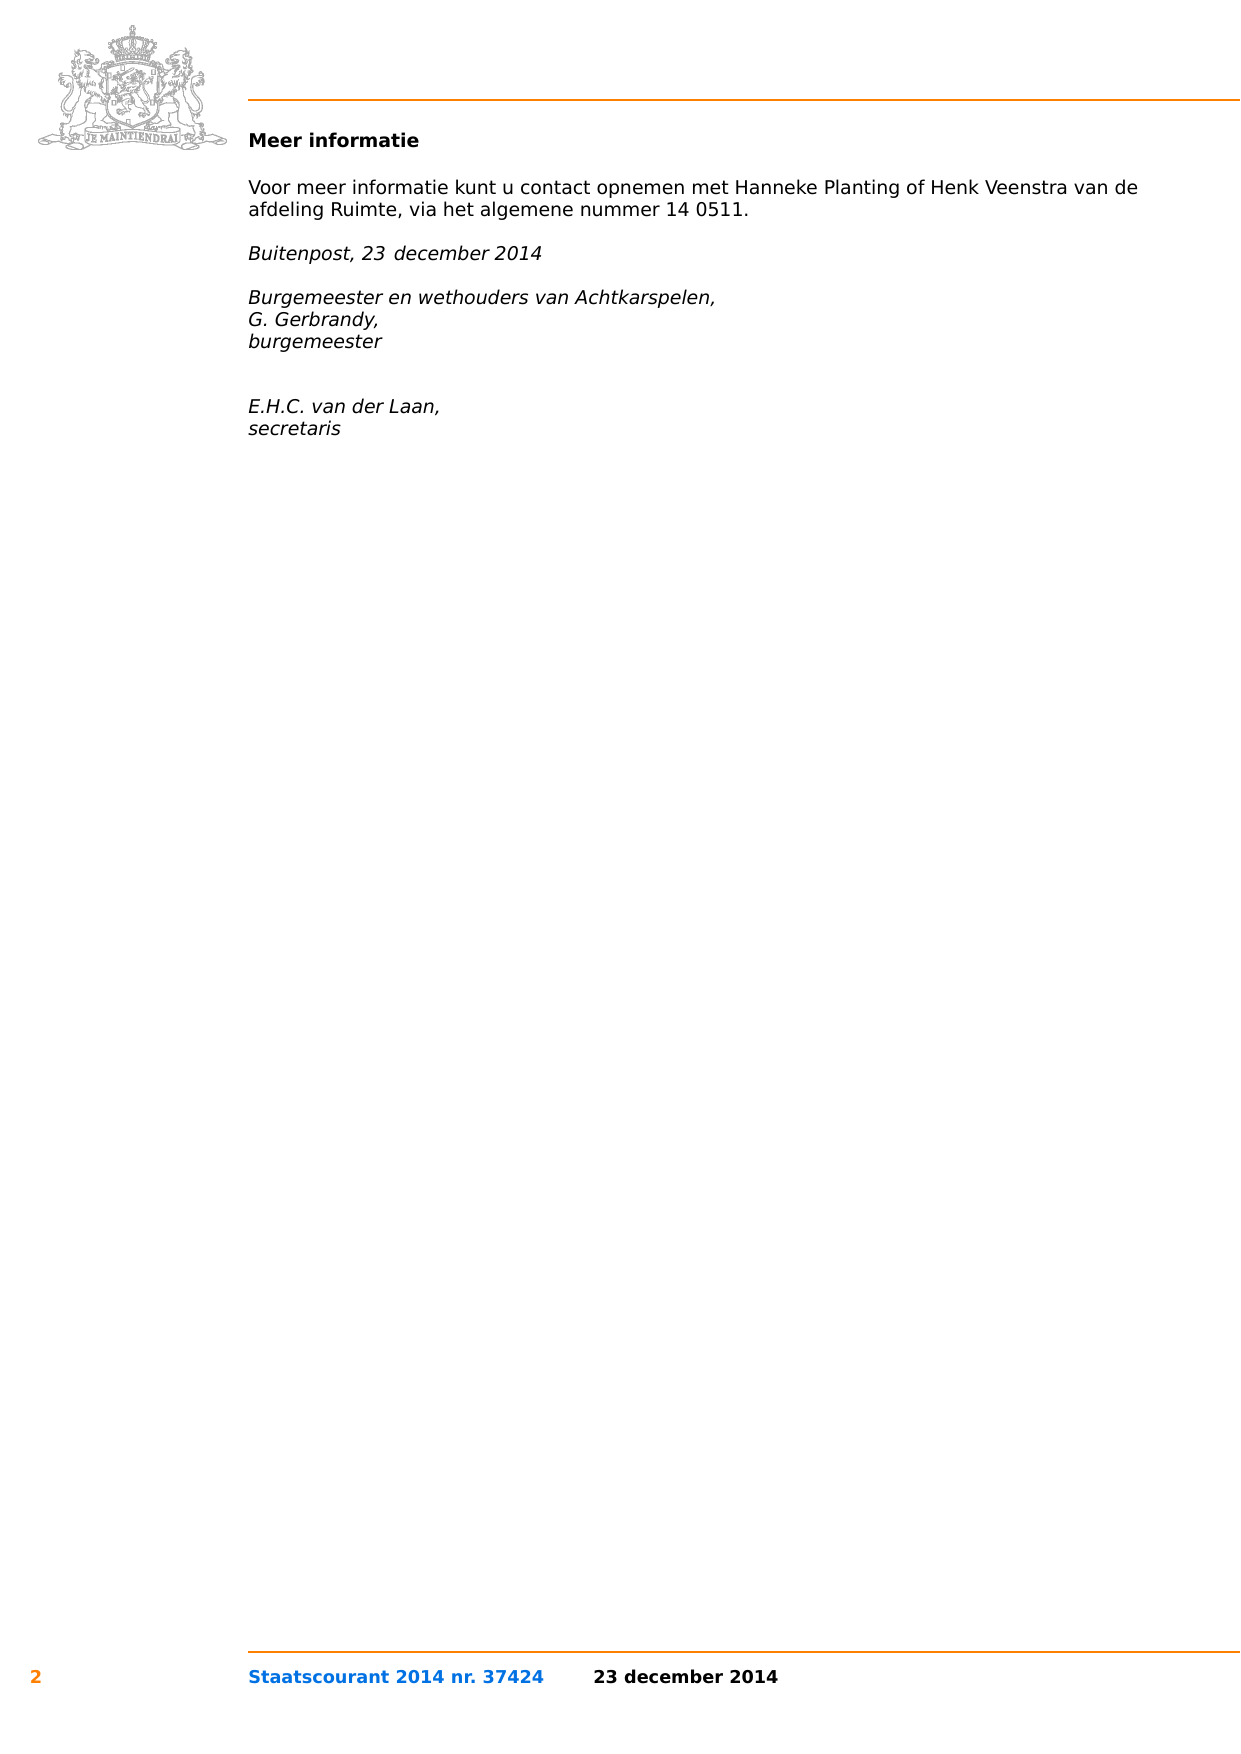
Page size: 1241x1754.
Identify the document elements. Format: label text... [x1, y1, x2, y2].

picture [38, 25, 227, 150]
subtitle Meer informatie [248, 130, 1163, 152]
text Buitenpost, 23 december 2014 [248, 243, 1163, 265]
text E.H.C. van der Laan, secretaris [248, 374, 1163, 440]
text Voor meer informatie kunt u contact opnemen met Hanneke Planting of Henk Veenstra van de afdeling Ruimte, via het algemene nummer 14 0511. [248, 177, 1163, 221]
text Burgemeester en wethouders van Achtkarspelen, G. Gerbrandy, burgemeester [248, 287, 1163, 352]
